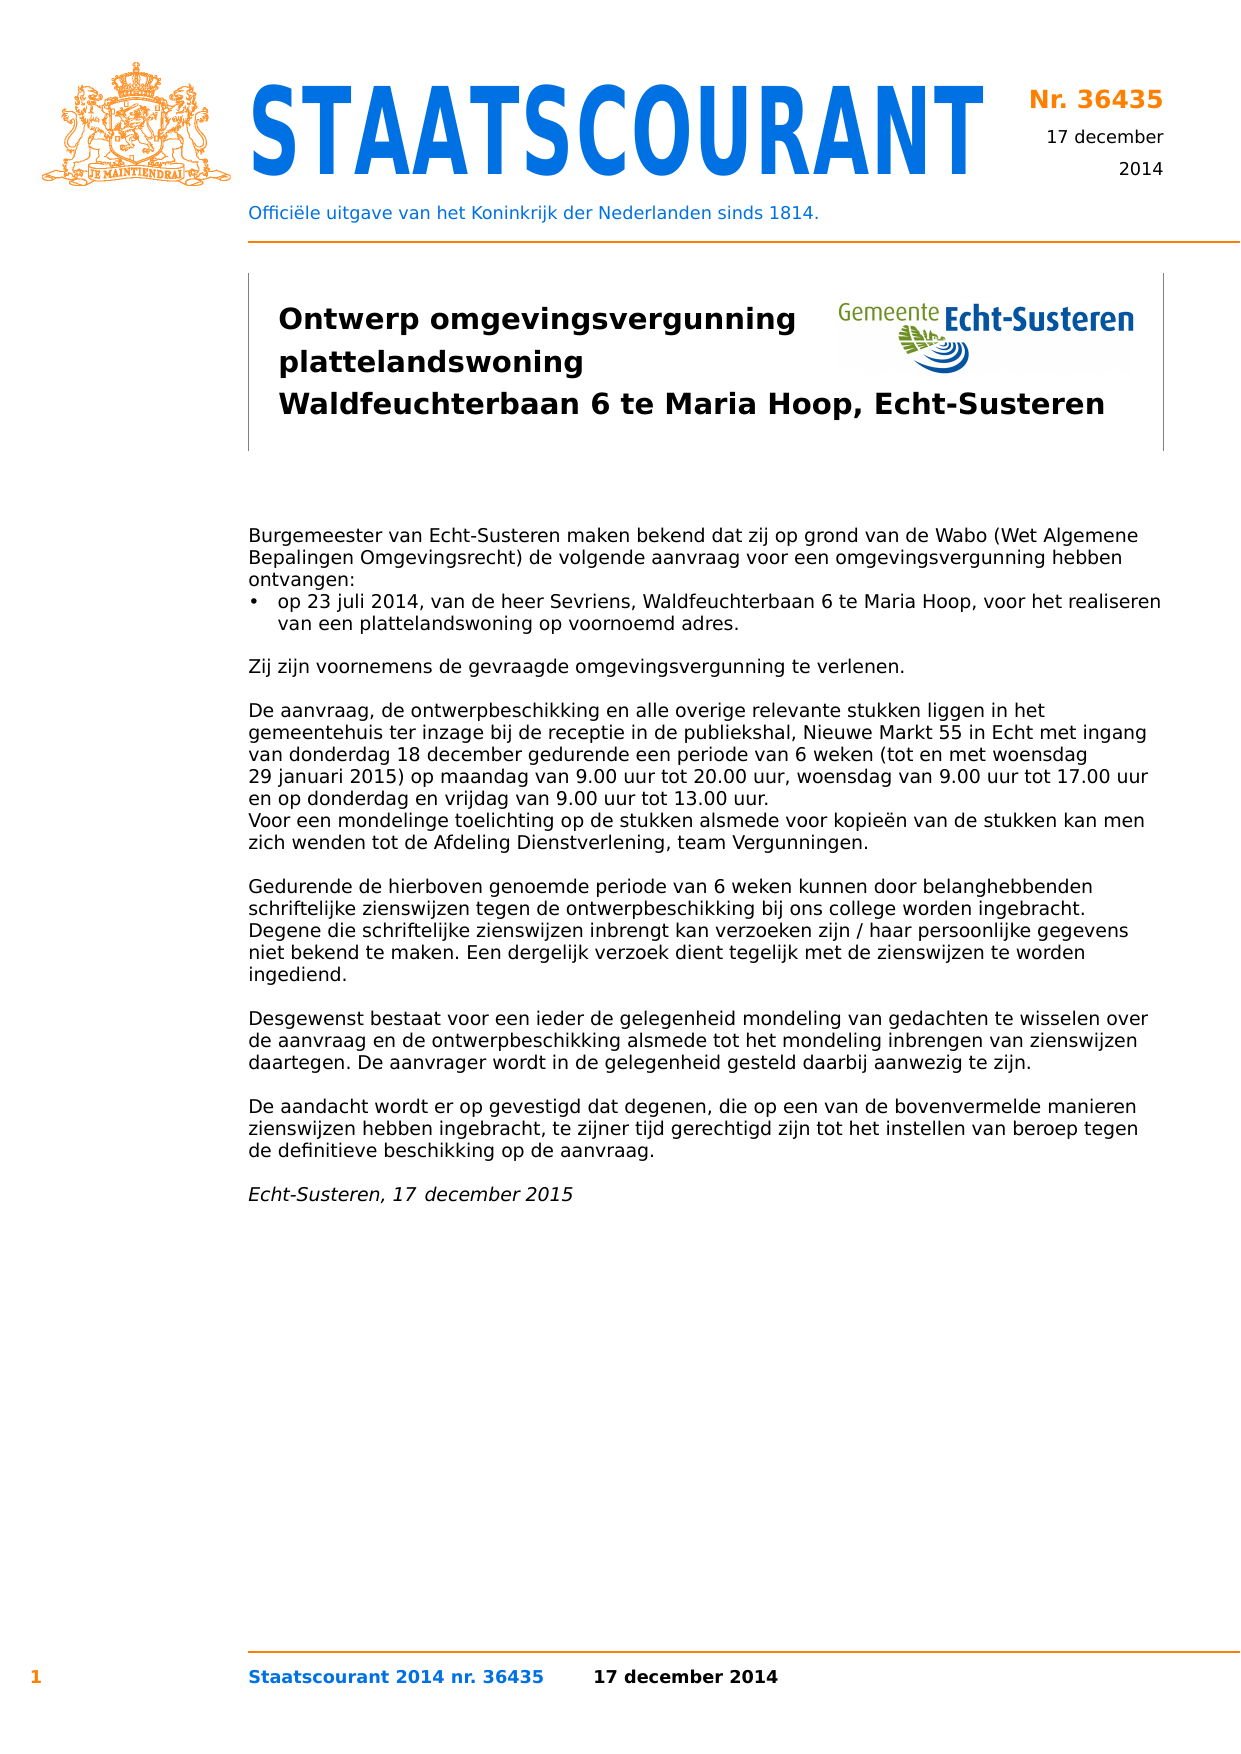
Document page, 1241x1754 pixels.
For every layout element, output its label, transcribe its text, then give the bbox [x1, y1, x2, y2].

table_header Nr. 36435 [998, 62, 1240, 121]
table_cell Officiële uitgave van het Koninkrijk der Nederlanden sinds 1814. [248, 203, 1240, 241]
picture [838, 302, 1134, 374]
text Voor een mondelinge toelichting op de stukken alsmede voor kopieën van de stukken kan men zich wenden tot de Afdeling Dienstverlening, team Vergunningen. [248, 810, 1163, 854]
text De aandacht wordt er op gevestigd dat degenen, die op een van de bovenvermelde manieren zienswijzen hebben ingebracht, te zijner tijd gerechtigd zijn tot het instellen van beroep tegen de definitieve beschikking op de aanvraag. [248, 1096, 1163, 1162]
subtitle Ontwerp omgevingsvergunning plattelandswoning Waldfeuchterbaan 6 te Maria Hoop, Echt-Susteren [249, 273, 1163, 451]
table_cell 2014 [998, 153, 1240, 203]
text • op 23 juli 2014, van de heer Sevriens, Waldfeuchterbaan 6 te Maria Hoop, voor het realiseren van een plattelandswoning op voornoemd adres. [248, 591, 1163, 634]
text Gedurende de hierboven genoemde periode van 6 weken kunnen door belanghebbenden schriftelijke zienswijzen tegen de ontwerpbeschikking bij ons college worden ingebracht. [248, 876, 1163, 920]
table_header [25, 62, 248, 241]
text De aanvraag, de ontwerpbeschikking en alle overige relevante stukken liggen in het gemeentehuis ter inzage bij de receptie in de publiekshal, Nieuwe Markt 55 in Echt met ingang van donderdag 18 december gedurende een periode van 6 weken (tot en met woensdag 29 januari 2015) op maandag van 9.00 uur tot 20.00 uur, woensdag van 9.00 uur tot 17.00 uur en op donderdag en vrijdag van 9.00 uur tot 13.00 uur. [248, 700, 1163, 810]
table_cell 17 december [998, 121, 1240, 153]
text Echt-Susteren, 17 december 2015 [248, 1183, 1163, 1205]
text Burgemeester van Echt-Susteren maken bekend dat zij op grond van de Wabo (Wet Algemene Bepalingen Omgevingsrecht) de volgende aanvraag voor een omgevingsvergunning hebben ontvangen: [248, 525, 1163, 591]
text Desgewenst bestaat voor een ieder de gelegenheid mondeling van gedachten te wisselen over de aanvraag en de ontwerpbeschikking alsmede tot het mondeling inbrengen van zienswijzen daartegen. De aanvrager wordt in de gelegenheid gesteld daarbij aanwezig te zijn. [248, 1008, 1163, 1074]
text Zij zijn voornemens de gevraagde omgevingsvergunning te verlenen. [248, 656, 1163, 678]
table_header STAATSCOURANT [248, 62, 998, 203]
picture [41, 62, 231, 186]
text Degene die schriftelijke zienswijzen inbrengt kan verzoeken zijn / haar persoonlijke gegevens niet bekend te maken. Een dergelijk verzoek dient tegelijk met de zienswijzen te worden ingediend. [248, 920, 1163, 986]
